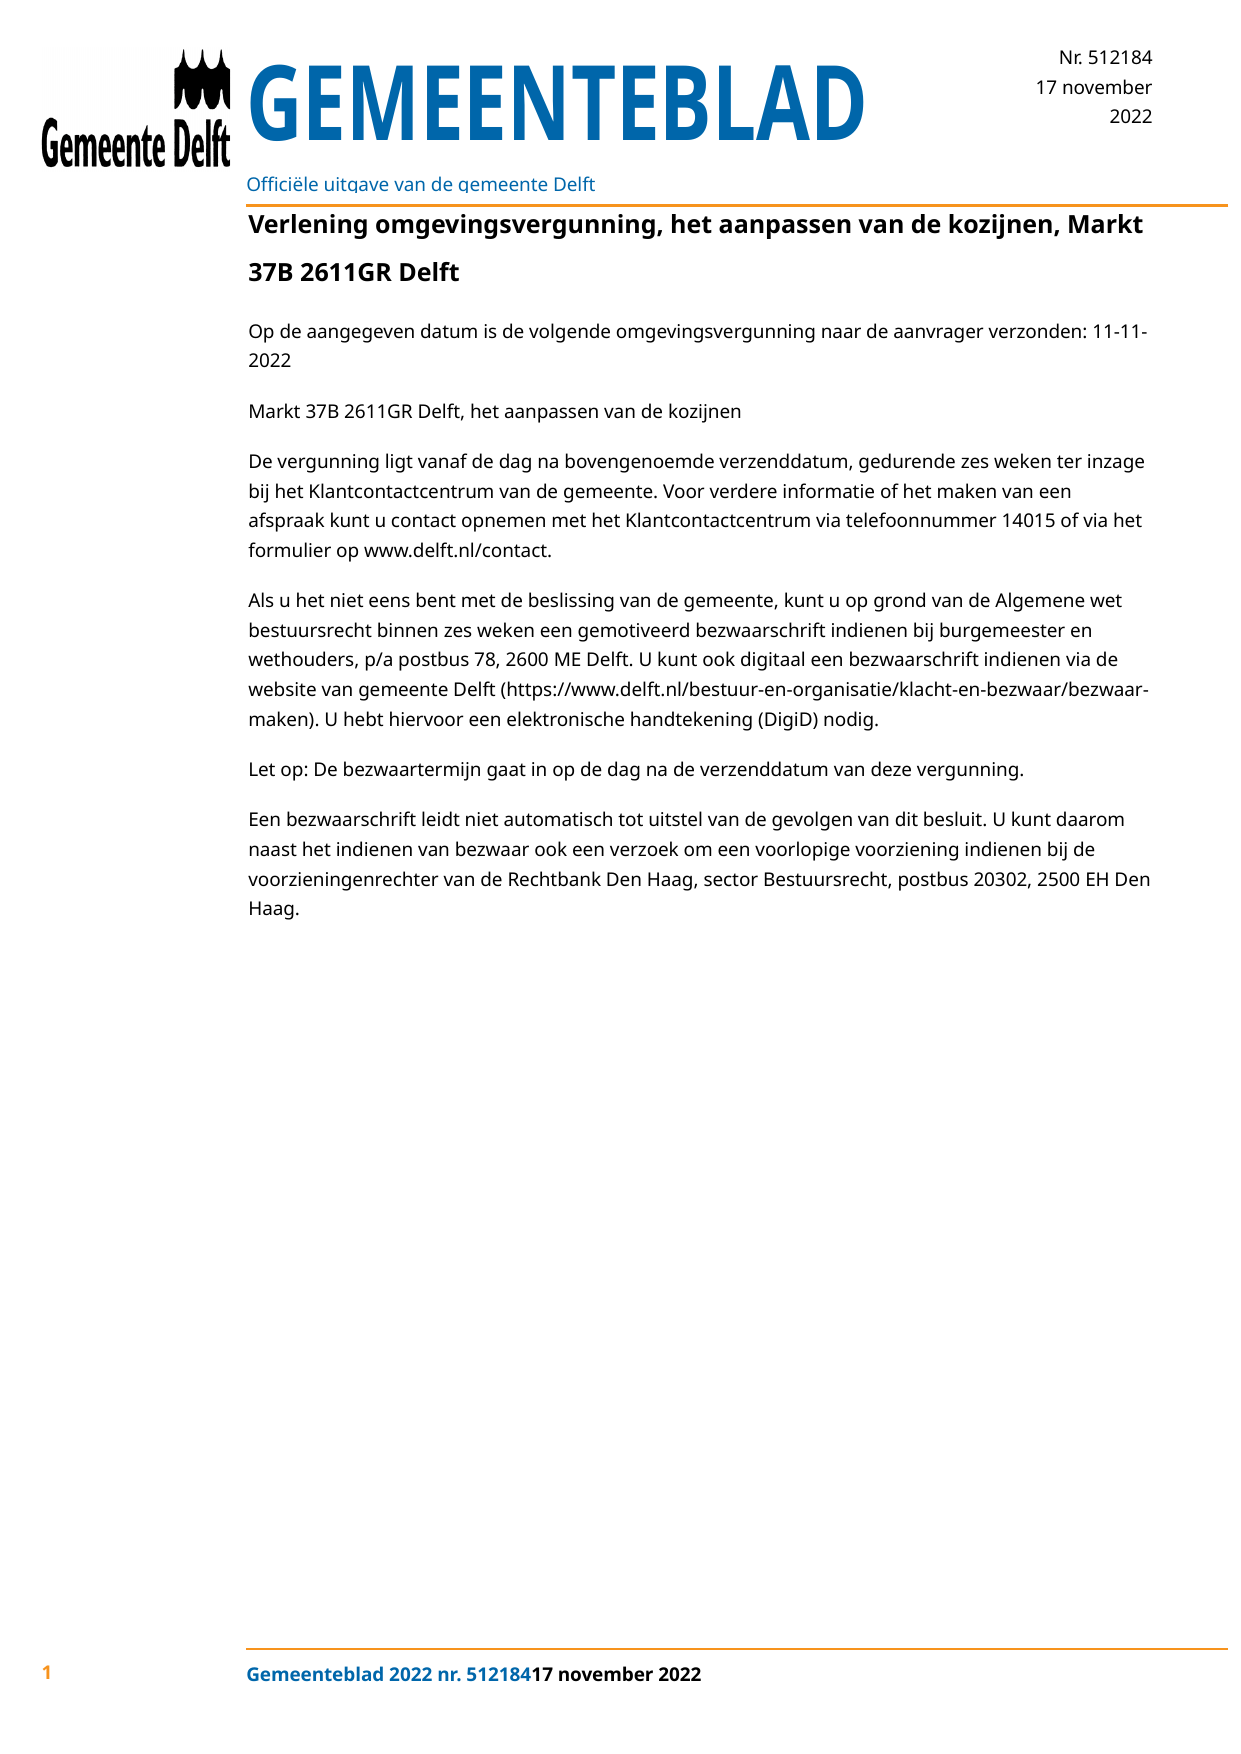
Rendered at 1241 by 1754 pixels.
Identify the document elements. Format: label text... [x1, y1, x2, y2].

text Markt 37B 2611GR Delft, het aanpassen van de kozijnen [248, 398, 1152, 424]
text Verlening omgevingsvergunning, het aanpassen van de kozijnen, Markt 37B 2611GR Delft [248, 207, 1152, 288]
text De vergunning ligt vanaf de dag na bovengenoemde verzenddatum, gedurende zes weken ter inzage bij het Klantcontactcentrum van de gemeente. Voor verdere informatie of het maken van een afspraak kunt u contact opnemen met het Klantcontactcentrum via telefoonnummer 14015 of via het formulier op www.delft.nl/contact. [248, 448, 1152, 563]
text Een bezwaarschrift leidt niet automatisch tot uitstel van de gevolgen van dit besluit. U kunt daarom naast het indienen van bezwaar ook een verzoek om een voorlopige voorziening indienen bij de voorzieningenrechter van de Rechtbank Den Haag, sector Bestuursrecht, postbus 20302, 2500 EH Den Haag. [248, 807, 1152, 921]
text Als u het niet eens bent met de beslissing van de gemeente, kunt u op grond van de Algemene wet bestuursrecht binnen zes weken een gemotiveerd bezwaarschrift indienen bij burgemeester en wethouders, p/a postbus 78, 2600 ME Delft. U kunt ook digitaal een bezwaarschrift indienen via de website van gemeente Delft (https://www.delft.nl/bestuur-en-organisatie/klacht-en-bezwaar/bezwaar-maken). U hebt hiervoor een elektronische handtekening (DigiD) nodig. [248, 587, 1152, 732]
picture [41, 47, 231, 172]
text Let op: De bezwaartermijn gaat in op de dag na de verzenddatum van deze vergunning. [248, 756, 1152, 782]
text Op de aangegeven datum is de volgende omgevingsvergunning naar de aanvrager verzonden: 11-11-2022 [248, 318, 1152, 373]
